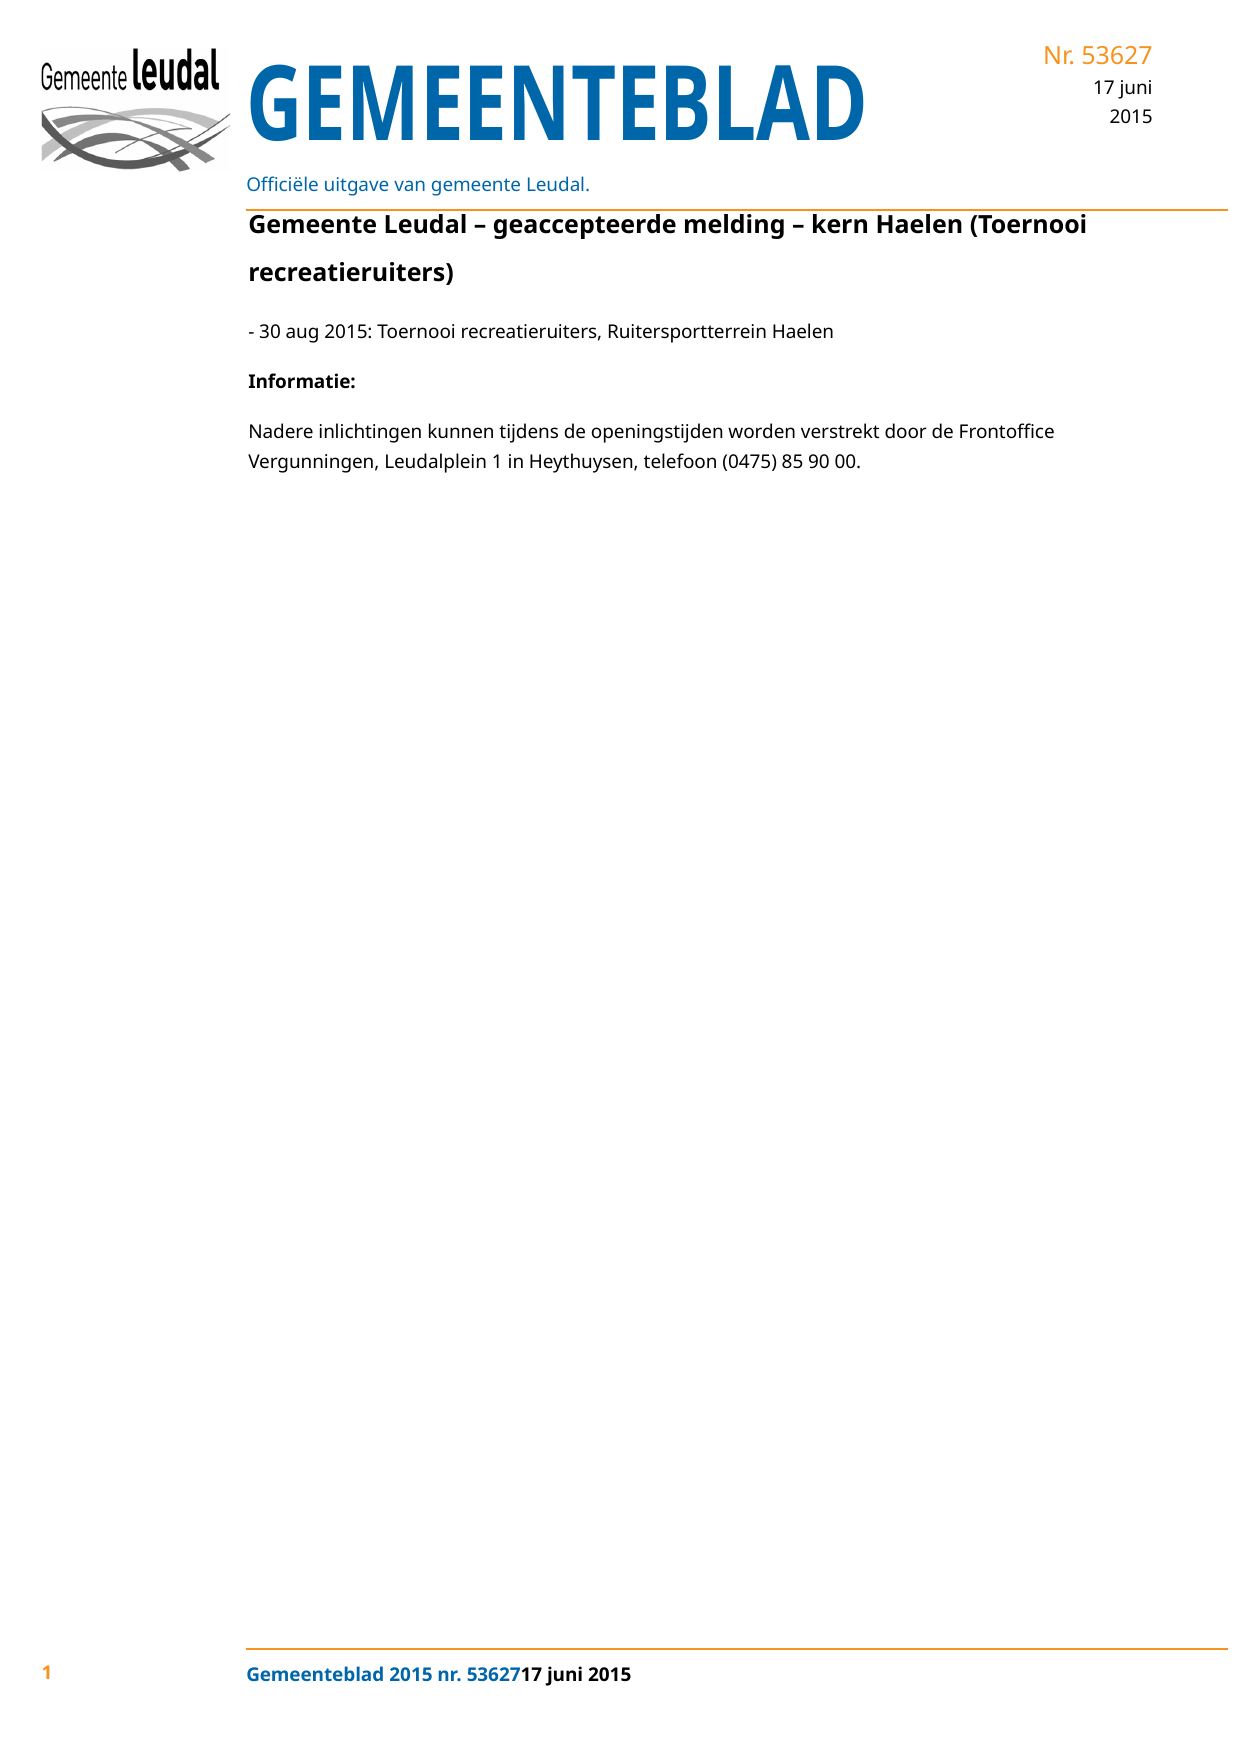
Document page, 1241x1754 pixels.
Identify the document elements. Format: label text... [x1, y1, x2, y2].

text Informatie: [248, 368, 1152, 394]
text Nadere inlichtingen kunnen tijdens de openingstijden worden verstrekt door de Frontoffice Vergunningen, Leudalplein 1 in Heythuysen, telefoon (0475) 85 90 00. [248, 419, 1152, 474]
text Gemeente Leudal – geaccepteerde melding – kern Haelen (Toernooi recreatieruiters) [248, 211, 1152, 288]
text - 30 aug 2015: Toernooi recreatieruiters, Ruitersportterrein Haelen [248, 318, 1152, 344]
picture [41, 47, 231, 172]
